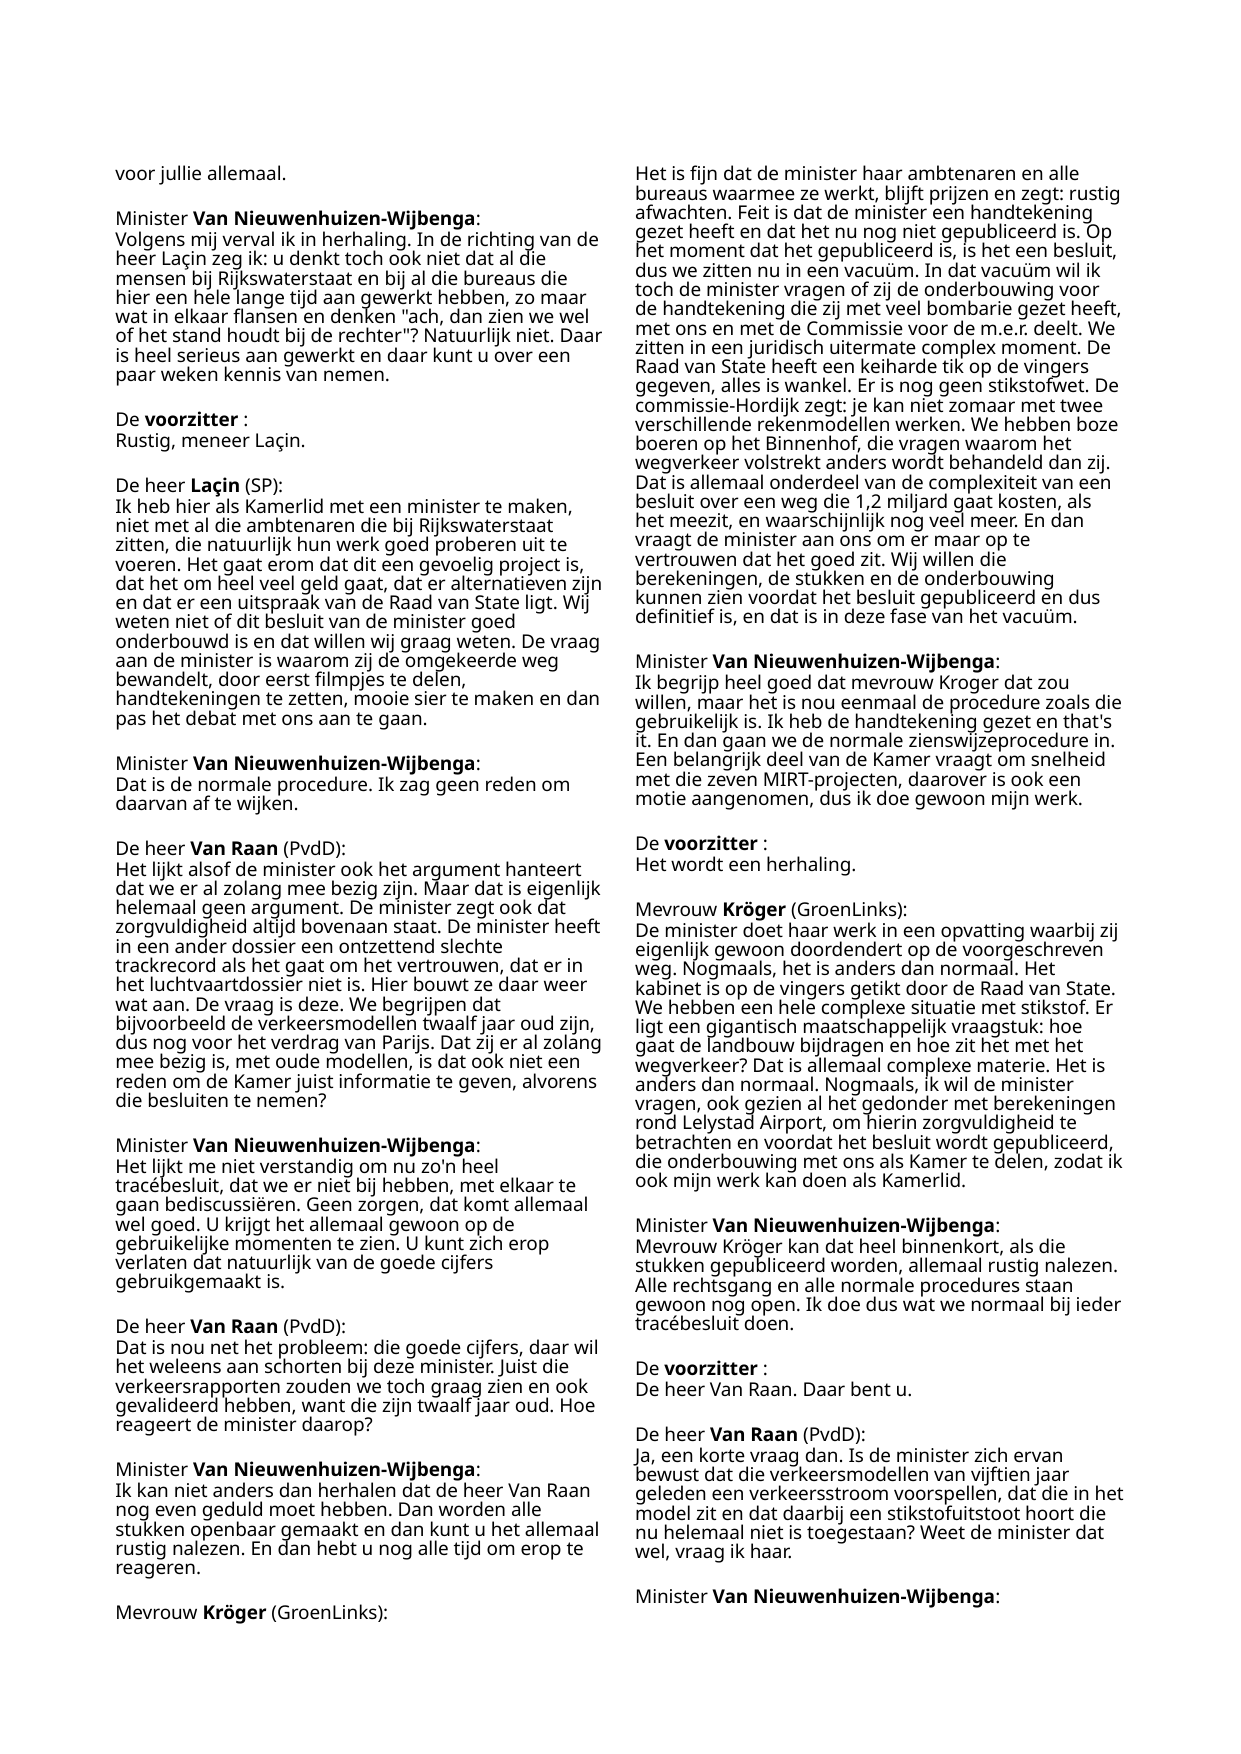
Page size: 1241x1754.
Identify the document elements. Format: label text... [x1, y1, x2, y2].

text Minister Van Nieuwenhuizen-Wijbenga: [115, 205, 605, 231]
text Minister Van Nieuwenhuizen-Wijbenga: [115, 1456, 605, 1482]
text Minister Van Nieuwenhuizen-Wijbenga: [635, 1583, 1125, 1609]
text Minister Van Nieuwenhuizen-Wijbenga: [635, 649, 1125, 674]
text De heer Van Raan (PvdD): [115, 1313, 605, 1339]
text De heer Van Raan (PvdD): [115, 835, 605, 861]
text Rustig, meneer Laçin. [115, 432, 605, 451]
text Het lijkt me niet verstandig om nu zo'n heel tracébesluit, dat we er niet bij hebben, met elkaar te gaan bediscussiëren. Geen zorgen, dat komt allemaal wel goed. U krijgt het allemaal gewoon op de gebruikelijke momenten te zien. U kunt zich erop verlaten dat natuurlijk van de goede cijfers gebruikgemaakt is. [115, 1158, 605, 1293]
text Volgens mij verval ik in herhaling. In de richting van de heer Laçin zeg ik: u denkt toch ook niet dat al die mensen bij Rijkswaterstaat en bij al die bureaus die hier een hele lange tijd aan gewerkt hebben, zo maar wat in elkaar flansen en denken "ach, dan zien we wel of het stand houdt bij de rechter"? Natuurlijk niet. Daar is heel serieus aan gewerkt en daar kunt u over een paar weken kennis van nemen. [115, 231, 605, 385]
text Dat is de normale procedure. Ik zag geen reden om daarvan af te wijken. [115, 776, 605, 814]
text Ik kan niet anders dan herhalen dat de heer Van Raan nog even geduld moet hebben. Dan worden alle stukken openbaar gemaakt en dan kunt u het allemaal rustig nalezen. En dan hebt u nog alle tijd om erop te reageren. [115, 1482, 605, 1578]
text Minister Van Nieuwenhuizen-Wijbenga: [115, 750, 605, 776]
text Minister Van Nieuwenhuizen-Wijbenga: [115, 1132, 605, 1158]
text Ik begrijp heel goed dat mevrouw Kroger dat zou willen, maar het is nou eenmaal de procedure zoals die gebruikelijk is. Ik heb de handtekening gezet en that's it. En dan gaan we de normale zienswijzeprocedure in. Een belangrijk deel van de Kamer vraagt om snelheid met die zeven MIRT-projecten, daarover is ook een motie aangenomen, dus ik doe gewoon mijn werk. [635, 674, 1125, 809]
text De heer Van Raan (PvdD): [635, 1421, 1125, 1447]
text De voorzitter : [635, 1355, 1125, 1381]
text Mevrouw Kröger (GroenLinks): [635, 896, 1125, 922]
text De heer Laçin (SP): [115, 472, 605, 498]
text De voorzitter : [635, 830, 1125, 856]
text Het is fijn dat de minister haar ambtenaren en alle bureaus waarmee ze werkt, blijft prijzen en zegt: rustig afwachten. Feit is dat de minister een handtekening gezet heeft en dat het nu nog niet gepubliceerd is. Op het moment dat het gepubliceerd is, is het een besluit, dus we zitten nu in een vacuüm. In dat vacuüm wil ik toch de minister vragen of zij de onderbouwing voor de handtekening die zij met veel bombarie gezet heeft, met ons en met de Commissie voor de m.e.r. deelt. We zitten in een juridisch uitermate complex moment. De Raad van State heeft een keiharde tik op de vingers gegeven, alles is wankel. Er is nog geen stikstofwet. De commissie-Hordijk zegt: je kan niet zomaar met twee verschillende rekenmodellen werken. We hebben boze boeren op het Binnenhof, die vragen waarom het wegverkeer volstrekt anders wordt behandeld dan zij. Dat is allemaal onderdeel van de complexiteit van een besluit over een weg die 1,2 miljard gaat kosten, als het meezit, en waarschijnlijk nog veel meer. En dan vraagt de minister aan ons om er maar op te vertrouwen dat het goed zit. Wij willen die berekeningen, de stukken en de onderbouwing kunnen zien voordat het besluit gepubliceerd en dus definitief is, en dat is in deze fase van het vacuüm. [635, 165, 1125, 628]
text Ik heb hier als Kamerlid met een minister te maken, niet met al die ambtenaren die bij Rijkswaterstaat zitten, die natuurlijk hun werk goed proberen uit te voeren. Het gaat erom dat dit een gevoelig project is, dat het om heel veel geld gaat, dat er alternatieven zijn en dat er een uitspraak van de Raad van State ligt. Wij weten niet of dit besluit van de minister goed onderbouwd is en dat willen wij graag weten. De vraag aan de minister is waarom zij de omgekeerde weg bewandelt, door eerst filmpjes te delen, handtekeningen te zetten, mooie sier te maken en dan pas het debat met ons aan te gaan. [115, 498, 605, 729]
text Het wordt een herhaling. [635, 856, 1125, 875]
text De voorzitter : [115, 406, 605, 432]
text voor jullie allemaal. [115, 165, 605, 184]
text Dat is nou net het probleem: die goede cijfers, daar wil het weleens aan schorten bij deze minister. Juist die verkeersrapporten zouden we toch graag zien en ook gevalideerd hebben, want die zijn twaalf jaar oud. Hoe reageert de minister daarop? [115, 1339, 605, 1436]
text De minister doet haar werk in een opvatting waarbij zij eigenlijk gewoon doordendert op de voorgeschreven weg. Nogmaals, het is anders dan normaal. Het kabinet is op de vingers getikt door de Raad van State. We hebben een hele complexe situatie met stikstof. Er ligt een gigantisch maatschappelijk vraagstuk: hoe gaat de landbouw bijdragen en hoe zit het met het wegverkeer? Dat is allemaal complexe materie. Het is anders dan normaal. Nogmaals, ik wil de minister vragen, ook gezien al het gedonder met berekeningen rond Lelystad Airport, om hierin zorgvuldigheid te betrachten en voordat het besluit wordt gepubliceerd, die onderbouwing met ons als Kamer te delen, zodat ik ook mijn werk kan doen als Kamerlid. [635, 922, 1125, 1191]
text De heer Van Raan. Daar bent u. [635, 1381, 1125, 1400]
text Mevrouw Kröger (GroenLinks): [115, 1599, 605, 1625]
text Ja, een korte vraag dan. Is de minister zich ervan bewust dat die verkeersmodellen van vijftien jaar geleden een verkeersstroom voorspellen, dat die in het model zit en dat daarbij een stikstofuitstoot hoort die nu helemaal niet is toegestaan? Weet de minister dat wel, vraag ik haar. [635, 1447, 1125, 1562]
text Minister Van Nieuwenhuizen-Wijbenga: [635, 1212, 1125, 1238]
text Mevrouw Kröger kan dat heel binnenkort, als die stukken gepubliceerd worden, allemaal rustig nalezen. Alle rechtsgang en alle normale procedures staan gewoon nog open. Ik doe dus wat we normaal bij ieder tracébesluit doen. [635, 1238, 1125, 1334]
text Het lijkt alsof de minister ook het argument hanteert dat we er al zolang mee bezig zijn. Maar dat is eigenlijk helemaal geen argument. De minister zegt ook dat zorgvuldigheid altijd bovenaan staat. De minister heeft in een ander dossier een ontzettend slechte trackrecord als het gaat om het vertrouwen, dat er in het luchtvaartdossier niet is. Hier bouwt ze daar weer wat aan. De vraag is deze. We begrijpen dat bijvoorbeeld de verkeersmodellen twaalf jaar oud zijn, dus nog voor het verdrag van Parijs. Dat zij er al zolang mee bezig is, met oude modellen, is dat ook niet een reden om de Kamer juist informatie te geven, alvorens die besluiten te nemen? [115, 861, 605, 1111]
